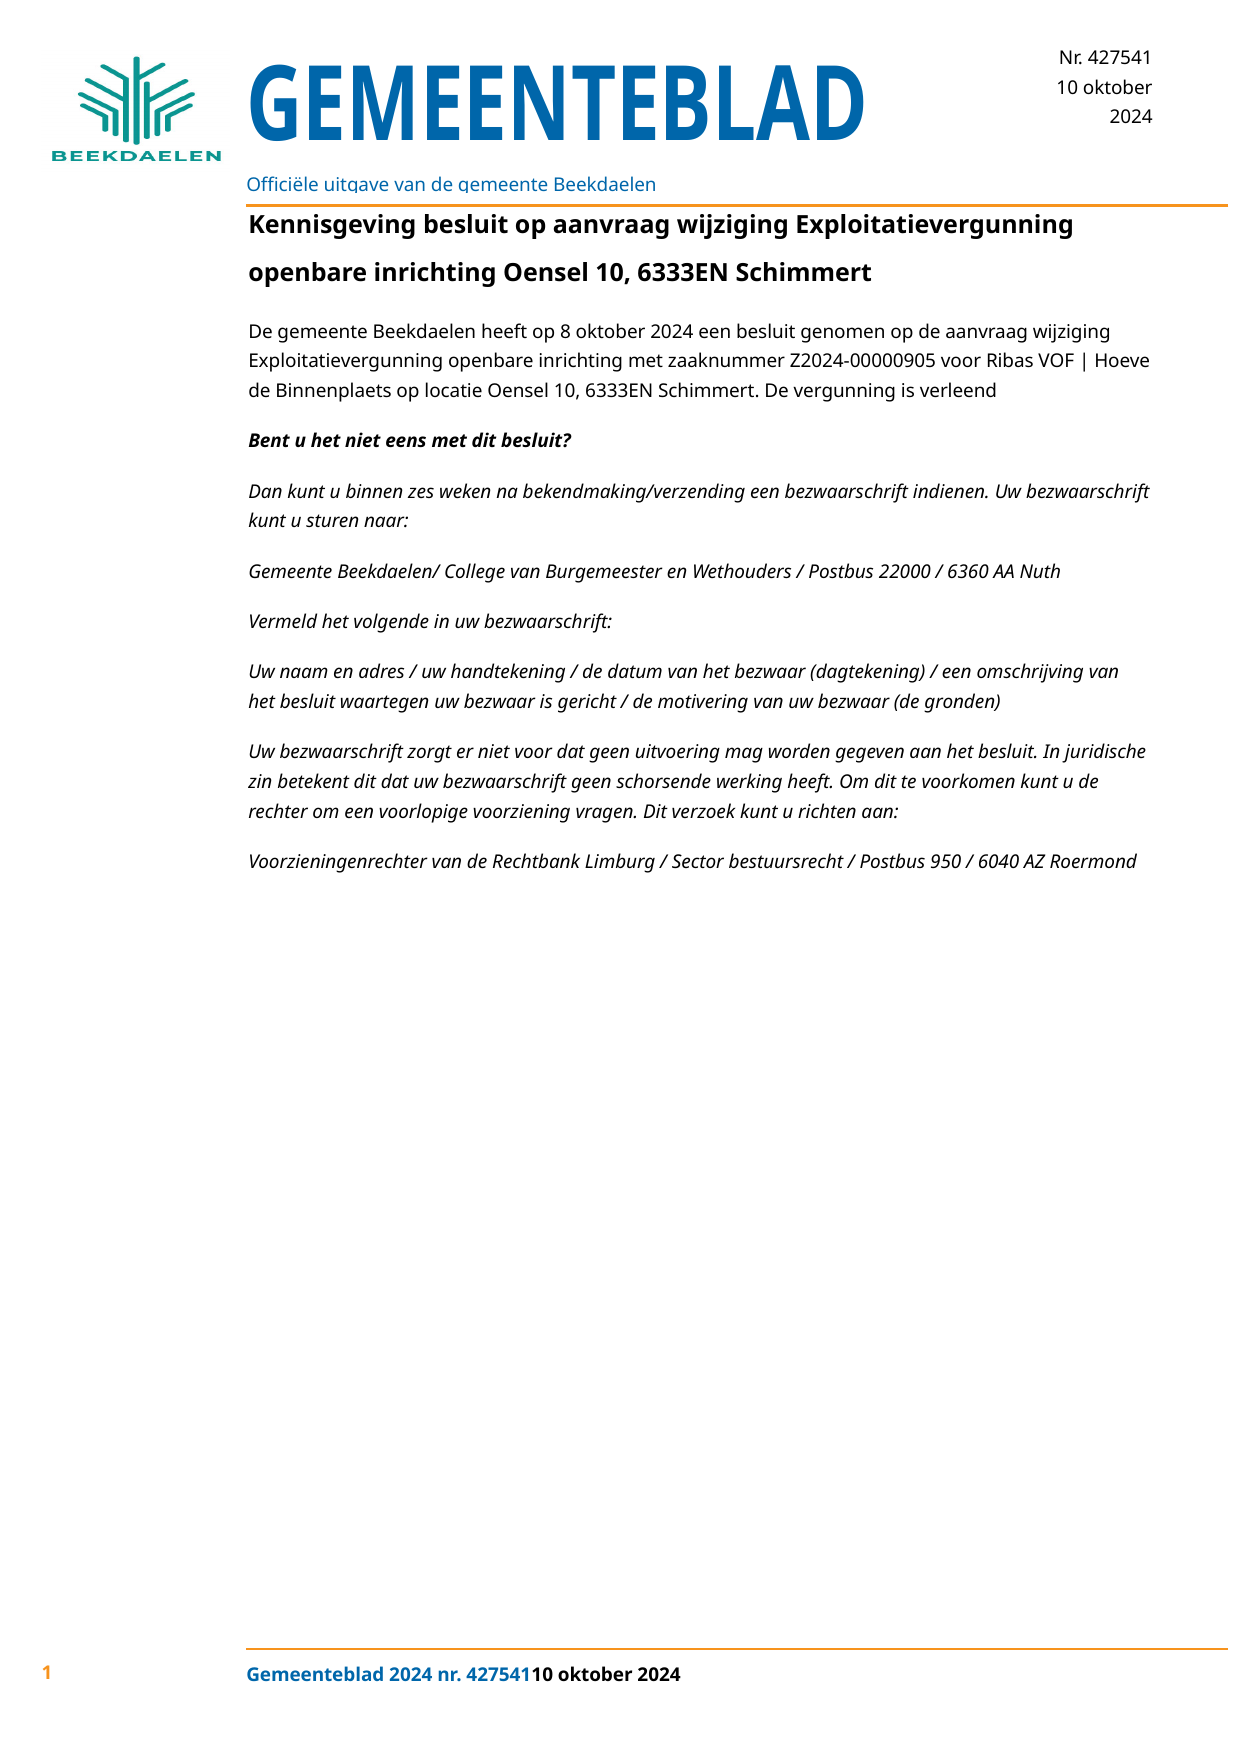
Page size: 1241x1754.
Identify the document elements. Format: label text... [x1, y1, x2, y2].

text Uw bezwaarschrift zorgt er niet voor dat geen uitvoering mag worden gegeven aan het besluit. In juridische zin betekent dit dat uw bezwaarschrift geen schorsende werking heeft. Om dit te voorkomen kunt u de rechter om een voorlopige voorziening vragen. Dit verzoek kunt u richten aan: [248, 739, 1152, 824]
picture [41, 47, 231, 172]
text Bent u het niet eens met dit besluit? [248, 427, 1152, 453]
text Gemeente Beekdaelen/ College van Burgemeester en Wethouders / Postbus 22000 / 6360 AA Nuth [248, 558, 1152, 584]
text Kennisgeving besluit op aanvraag wijziging Exploitatievergunning openbare inrichting Oensel 10, 6333EN Schimmert [248, 207, 1152, 288]
text De gemeente Beekdaelen heeft op 8 oktober 2024 een besluit genomen op de aanvraag wijziging Exploitatievergunning openbare inrichting met zaaknummer Z2024-00000905 voor Ribas VOF | Hoeve de Binnenplaets op locatie Oensel 10, 6333EN Schimmert. De vergunning is verleend [248, 318, 1152, 403]
text Vermeld het volgende in uw bezwaarschrift: [248, 608, 1152, 634]
text Uw naam en adres / uw handtekening / de datum van het bezwaar (dagtekening) / een omschrijving van het besluit waartegen uw bezwaar is gericht / de motivering van uw bezwaar (de gronden) [248, 659, 1152, 714]
text Voorzieningenrechter van de Rechtbank Limburg / Sector bestuursrecht / Postbus 950 / 6040 AZ Roermond [248, 848, 1152, 874]
text Dan kunt u binnen zes weken na bekendmaking/verzending een bezwaarschrift indienen. Uw bezwaarschrift kunt u sturen naar: [248, 478, 1152, 533]
